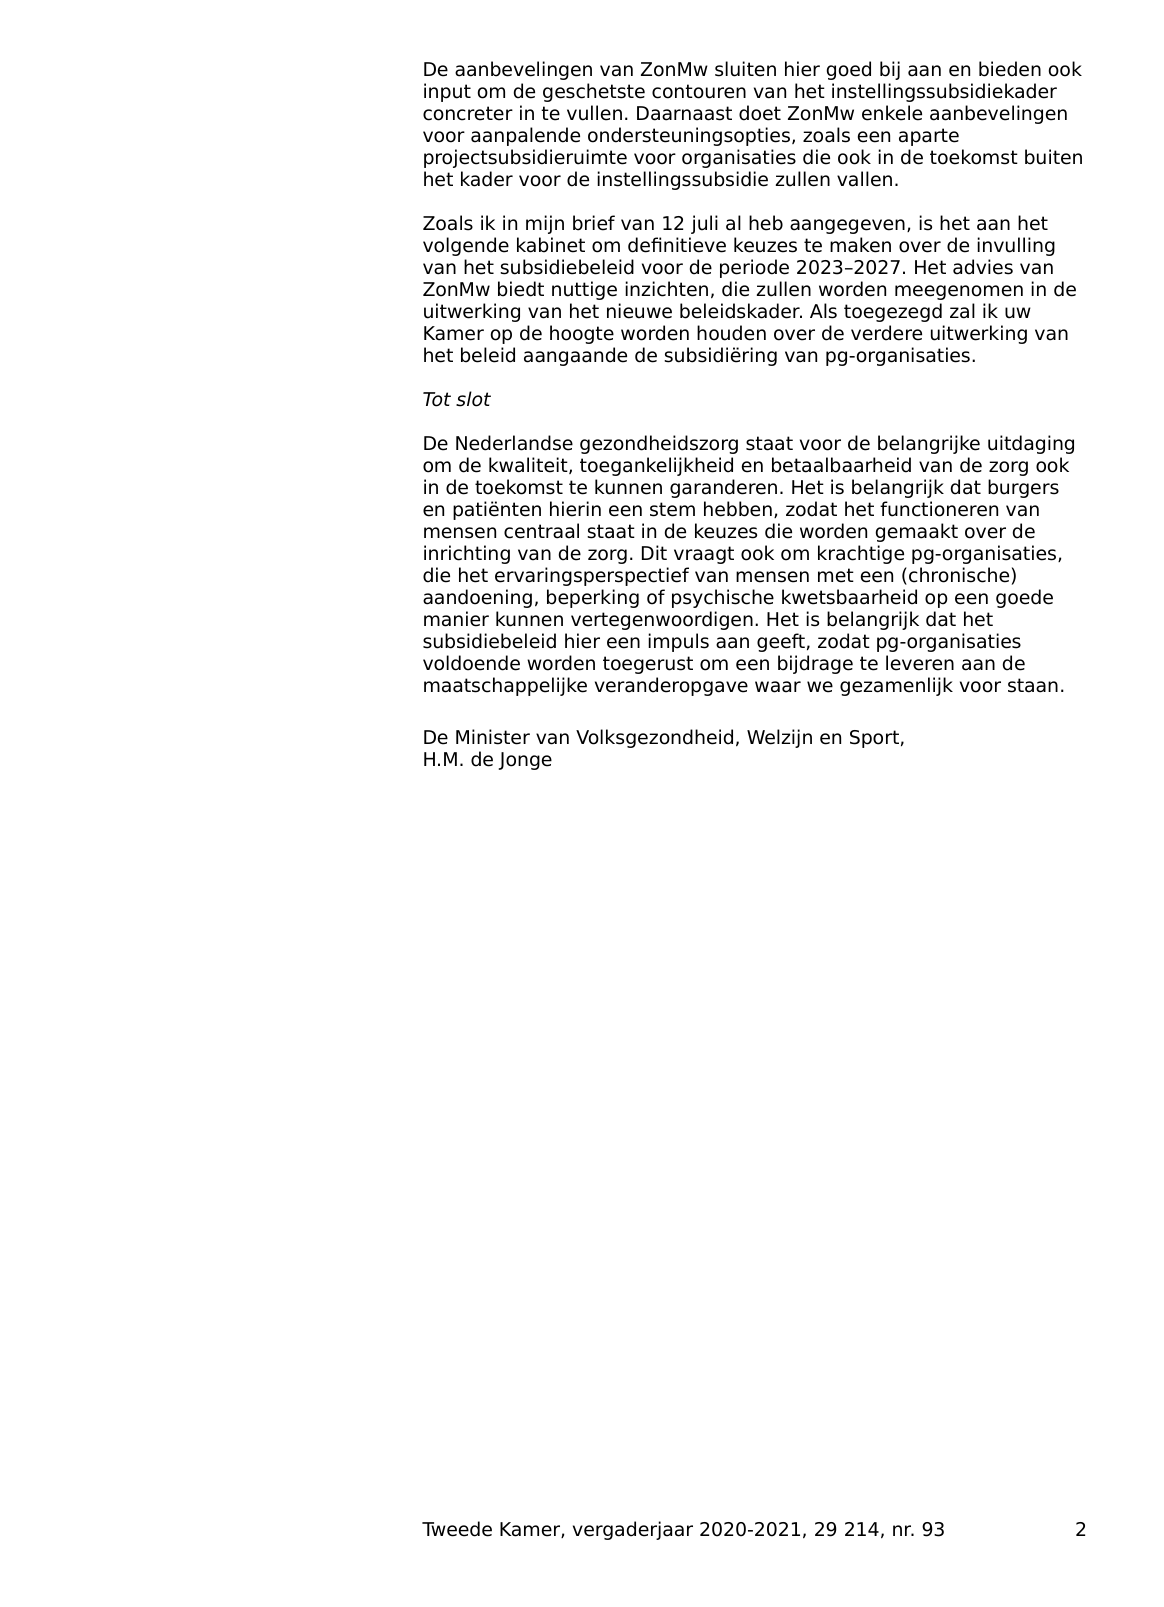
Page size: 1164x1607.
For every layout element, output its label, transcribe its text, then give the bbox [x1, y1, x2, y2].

text Zoals ik in mijn brief van 12 juli al heb aangegeven, is het aan het volgende kabinet om definitieve keuzes te maken over de invulling van het subsidiebeleid voor de periode 2023–2027. Het advies van ZonMw biedt nuttige inzichten, die zullen worden meegenomen in de uitwerking van het nieuwe beleidskader. Als toegezegd zal ik uw Kamer op de hoogte worden houden over de verdere uitwerking van het beleid aangaande de subsidiëring van pg-organisaties. [422, 213, 1087, 367]
text De aanbevelingen van ZonMw sluiten hier goed bij aan en bieden ook input om de geschetste contouren van het instellingssubsidiekader concreter in te vullen. Daarnaast doet ZonMw enkele aanbevelingen voor aanpalende ondersteuningsopties, zoals een aparte projectsubsidieruimte voor organisaties die ook in de toekomst buiten het kader voor de instellingssubsidie zullen vallen. [422, 59, 1087, 191]
subtitle Tot slot [422, 389, 1087, 411]
text De Nederlandse gezondheidszorg staat voor de belangrijke uitdaging om de kwaliteit, toegankelijkheid en betaalbaarheid van de zorg ook in de toekomst te kunnen garanderen. Het is belangrijk dat burgers en patiënten hierin een stem hebben, zodat het functioneren van mensen centraal staat in de keuzes die worden gemaakt over de inrichting van de zorg. Dit vraagt ook om krachtige pg-organisaties, die het ervaringsperspectief van mensen met een (chronische) aandoening, beperking of psychische kwetsbaarheid op een goede manier kunnen vertegenwoordigen. Het is belangrijk dat het subsidiebeleid hier een impuls aan geeft, zodat pg-organisaties voldoende worden toegerust om een bijdrage te leveren aan de maatschappelijke veranderopgave waar we gezamenlijk voor staan. [422, 433, 1087, 697]
text De Minister van Volksgezondheid, Welzijn en Sport, H.M. de Jonge [422, 727, 1087, 771]
